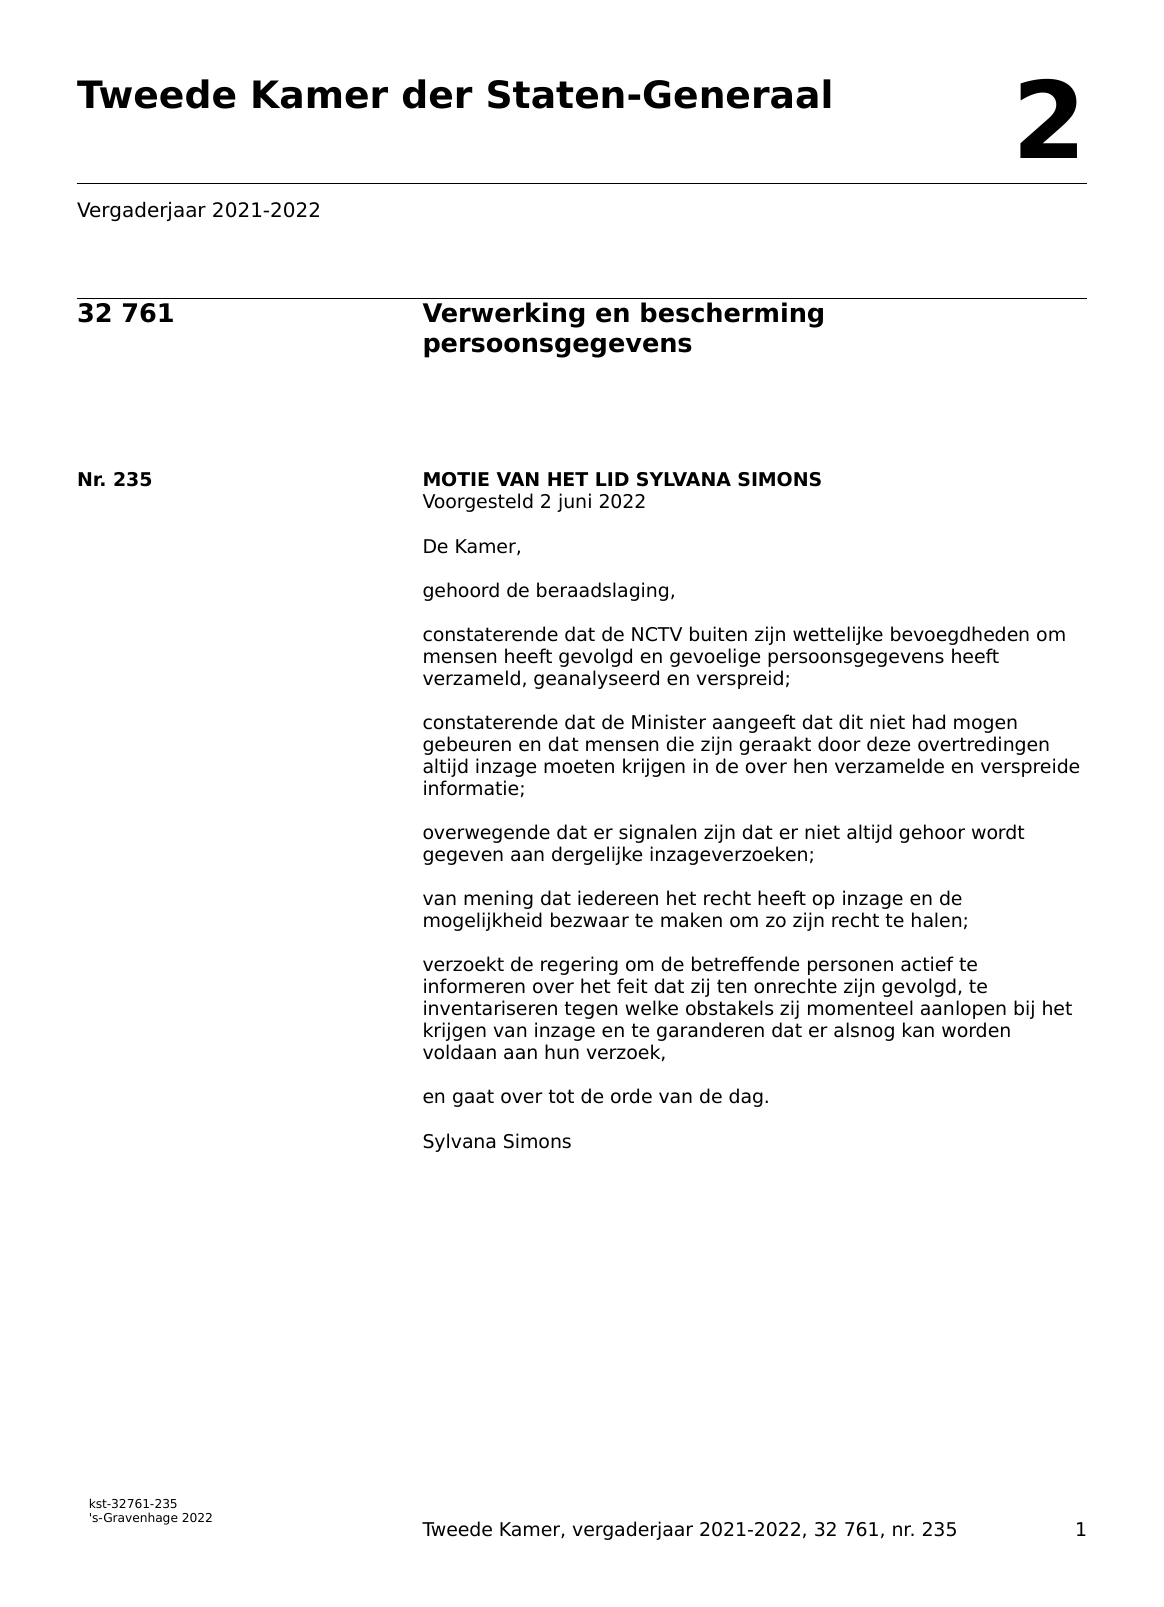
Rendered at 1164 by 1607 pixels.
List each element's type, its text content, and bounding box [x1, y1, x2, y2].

text en gaat over tot de orde van de dag. [422, 1086, 1087, 1108]
text verzoekt de regering om de betreffende personen actief te informeren over het feit dat zij ten onrechte zijn gevolgd, te inventariseren tegen welke obstakels zij momenteel aanlopen bij het krijgen van inzage en te garanderen dat er alsnog kan worden voldaan aan hun verzoek, [422, 954, 1087, 1064]
text constaterende dat de NCTV buiten zijn wettelijke bevoegdheden om mensen heeft gevolgd en gevoelige persoonsgegevens heeft verzameld, geanalyseerd en verspreid; [422, 624, 1087, 690]
text kst-32761-235 [88, 1497, 323, 1511]
table_header 2 [886, 59, 1087, 183]
subtitle 32 761 Verwerking en bescherming persoonsgegevens [77, 299, 1087, 358]
text Sylvana Simons [422, 1131, 1087, 1153]
text gehoord de beraadslaging, [422, 580, 1087, 602]
text De Kamer, [422, 536, 1087, 557]
table_cell Vergaderjaar 2021-2022 [77, 184, 1087, 298]
text Voorgesteld 2 juni 2022 [422, 491, 1087, 513]
table_header Tweede Kamer der Staten-Generaal [77, 59, 886, 183]
text van mening dat iedereen het recht heeft op inzage en de mogelijkheid bezwaar te maken om zo zijn recht te halen; [422, 888, 1087, 932]
text constaterende dat de Minister aangeeft dat dit niet had mogen gebeuren en dat mensen die zijn geraakt door deze overtredingen altijd inzage moeten krijgen in de over hen verzamelde en verspreide informatie; [422, 712, 1087, 800]
subtitle Nr. 235 MOTIE VAN HET LID SYLVANA SIMONS [77, 469, 1087, 491]
text 's-Gravenhage 2022 [88, 1511, 323, 1525]
text overwegende dat er signalen zijn dat er niet altijd gehoor wordt gegeven aan dergelijke inzageverzoeken; [422, 822, 1087, 866]
